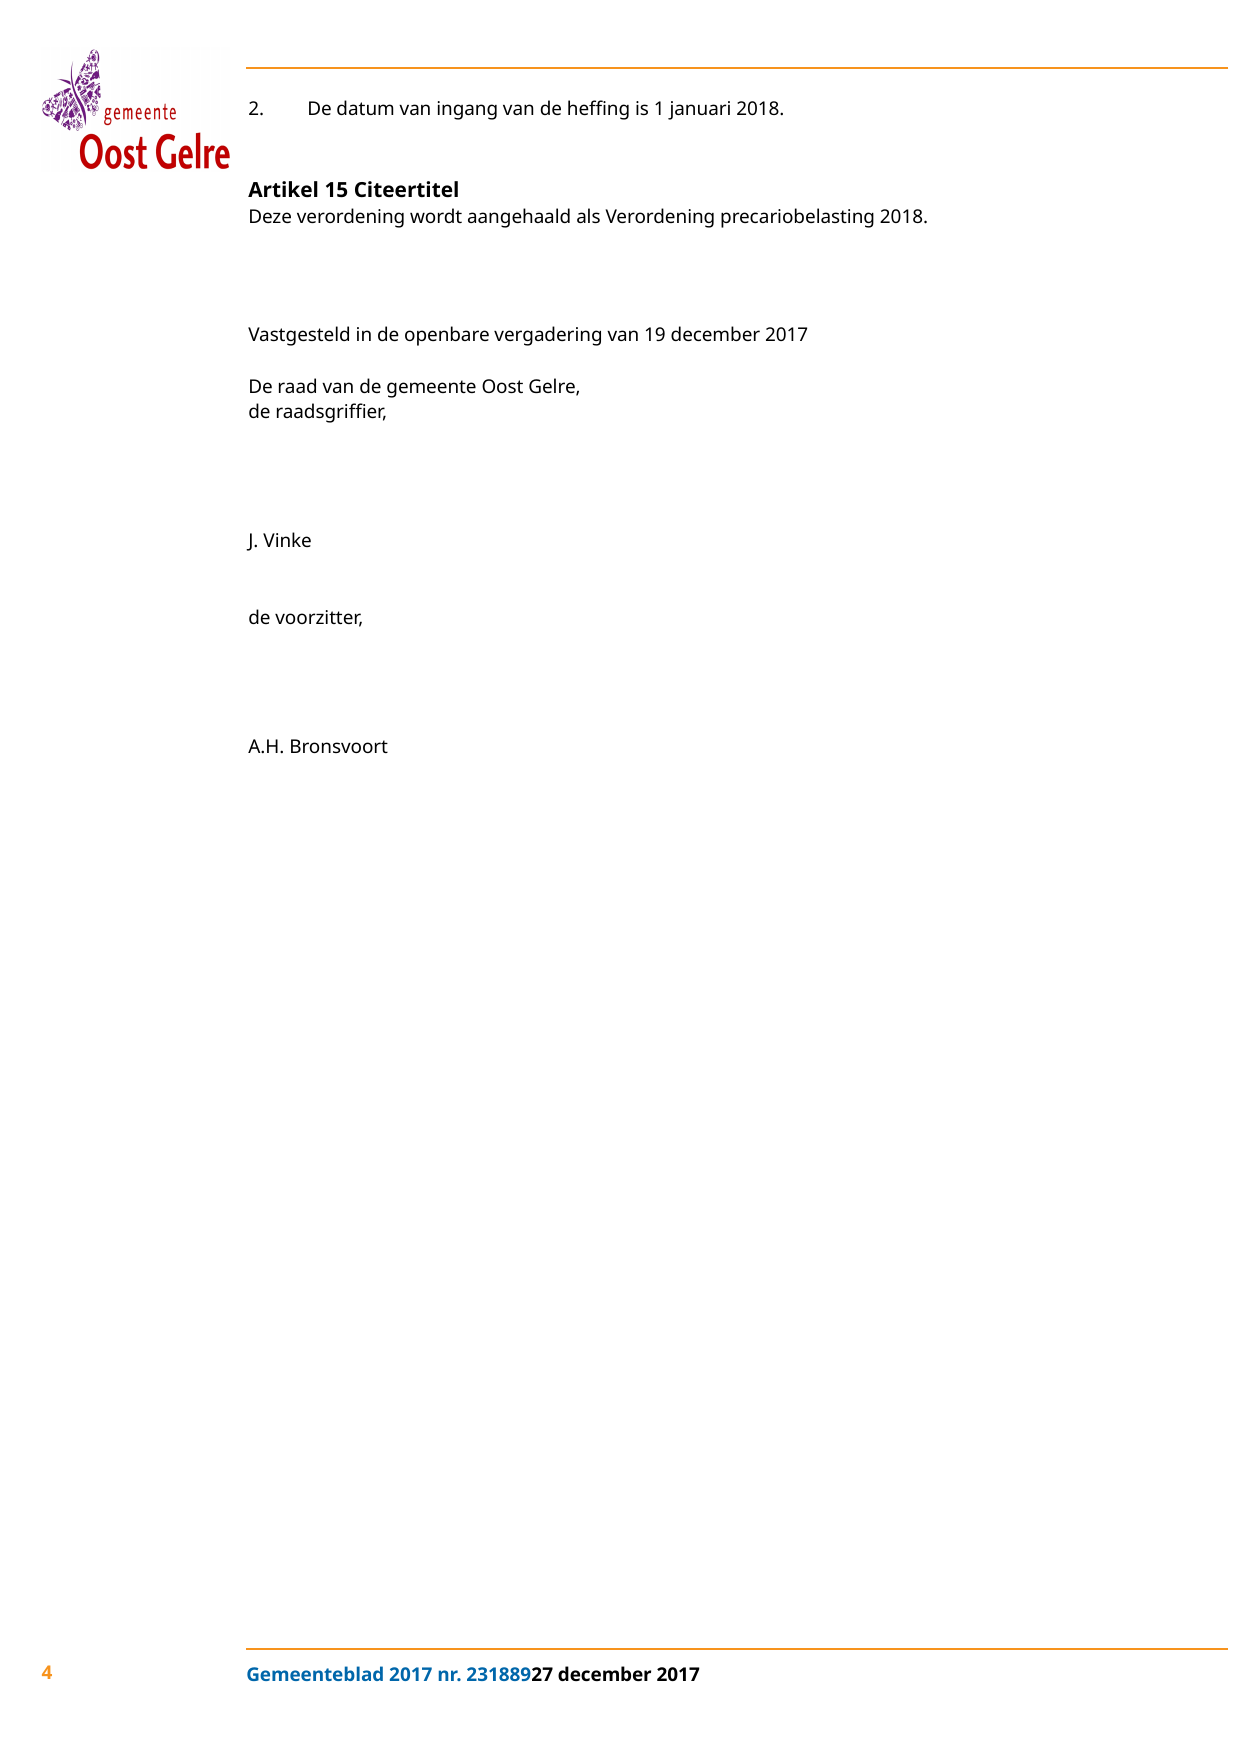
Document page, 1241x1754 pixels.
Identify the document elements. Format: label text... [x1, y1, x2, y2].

list De datum van ingang van de heffing is 1 januari 2018. [248, 95, 1152, 121]
text de raadsgriffier, [248, 399, 1152, 424]
picture [41, 47, 231, 172]
text Artikel 15 Citeertitel [248, 175, 1152, 203]
text De raad van de gemeente Oost Gelre, [248, 373, 1152, 399]
text Vastgesteld in de openbare vergadering van 19 december 2017 [248, 322, 1152, 347]
text A.H. Bronsvoort [248, 733, 1152, 759]
text Deze verordening wordt aangehaald als Verordening precariobelasting 2018. [248, 203, 1152, 229]
text de voorzitter, [248, 604, 1152, 630]
text J. Vinke [248, 527, 1152, 553]
